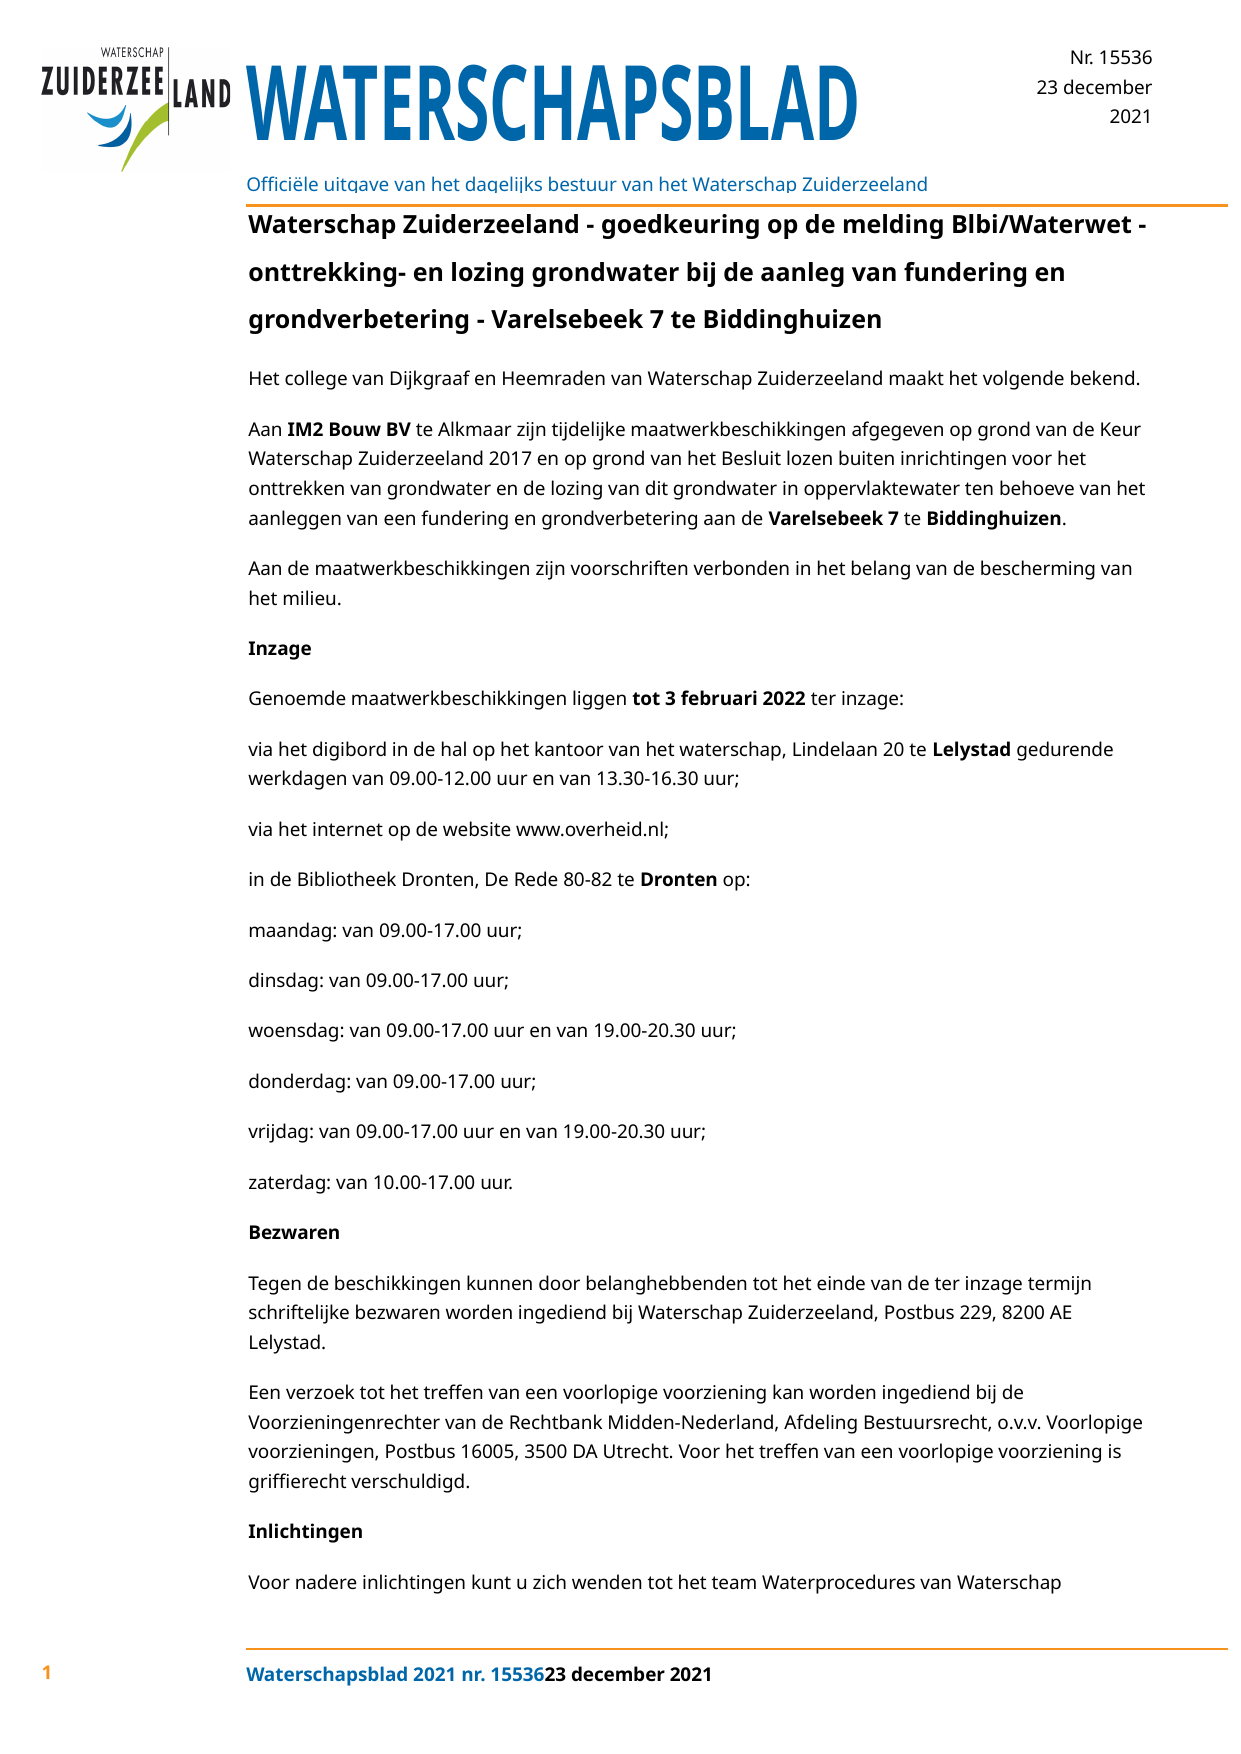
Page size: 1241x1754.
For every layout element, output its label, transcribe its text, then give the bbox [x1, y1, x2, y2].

text maandag: van 09.00-17.00 uur; [248, 917, 1152, 942]
text vrijdag: van 09.00-17.00 uur en van 19.00-20.30 uur; [248, 1118, 1152, 1144]
text Inzage [248, 635, 1152, 661]
text Een verzoek tot het treffen van een voorlopige voorziening kan worden ingediend bij de Voorzieningenrechter van de Rechtbank Midden-Nederland, Afdeling Bestuursrecht, o.v.v. Voorlopige voorzieningen, Postbus 16005, 3500 DA Utrecht. Voor het treffen van een voorlopige voorziening is griffierecht verschuldigd. [248, 1379, 1152, 1494]
text Het college van Dijkgraaf en Heemraden van Waterschap Zuiderzeeland maakt het volgende bekend. [248, 366, 1152, 391]
text zaterdag: van 10.00-17.00 uur. [248, 1169, 1152, 1194]
text Aan de maatwerkbeschikkingen zijn voorschriften verbonden in het belang van de bescherming van het milieu. [248, 555, 1152, 610]
text Aan IM2 Bouw BV te Alkmaar zijn tijdelijke maatwerkbeschikkingen afgegeven op grond van de Keur Waterschap Zuiderzeeland 2017 en op grond van het Besluit lozen buiten inrichtingen voor het onttrekken van grondwater en de lozing van dit grondwater in oppervlakte­water ten behoeve van het aanleggen van een fundering en grondverbetering aan de Varelsebeek 7 te Biddinghuizen. [248, 416, 1152, 530]
text donderdag: van 09.00-17.00 uur; [248, 1068, 1152, 1094]
text Inlichtingen [248, 1518, 1152, 1544]
picture [41, 47, 231, 172]
text Genoemde maatwerkbeschikkingen liggen tot 3 februari 2022 ter inzage: [248, 686, 1152, 711]
text Voor nadere inlichtingen kunt u zich wenden tot het team Waterprocedures van Waterschap [248, 1569, 1152, 1594]
text Bezwaren [248, 1219, 1152, 1245]
text woensdag: van 09.00-17.00 uur en van 19.00-20.30 uur; [248, 1018, 1152, 1043]
text dinsdag: van 09.00-17.00 uur; [248, 967, 1152, 993]
text via het internet op de website www.overheid.nl; [248, 816, 1152, 842]
text via het digibord in de hal op het kantoor van het waterschap, Lindelaan 20 te Lelystad gedurende werkdagen van 09.00-12.00 uur en van 13.30-16.30 uur; [248, 736, 1152, 791]
text in de Bibliotheek Dronten, De Rede 80-82 te Dronten op: [248, 866, 1152, 892]
text Tegen de beschikkingen kunnen door belanghebbenden tot het einde van de ter inzage termijn schriftelijke bezwaren worden ingediend bij Waterschap Zuiderzeeland, Postbus 229, 8200 AE Lelystad. [248, 1270, 1152, 1354]
text Waterschap Zuiderzeeland - goedkeuring op de melding Blbi/Waterwet - onttrekking- en lozing grondwater bij de aanleg van fundering en grondverbetering - Varelsebeek 7 te Biddinghuizen [248, 207, 1152, 336]
